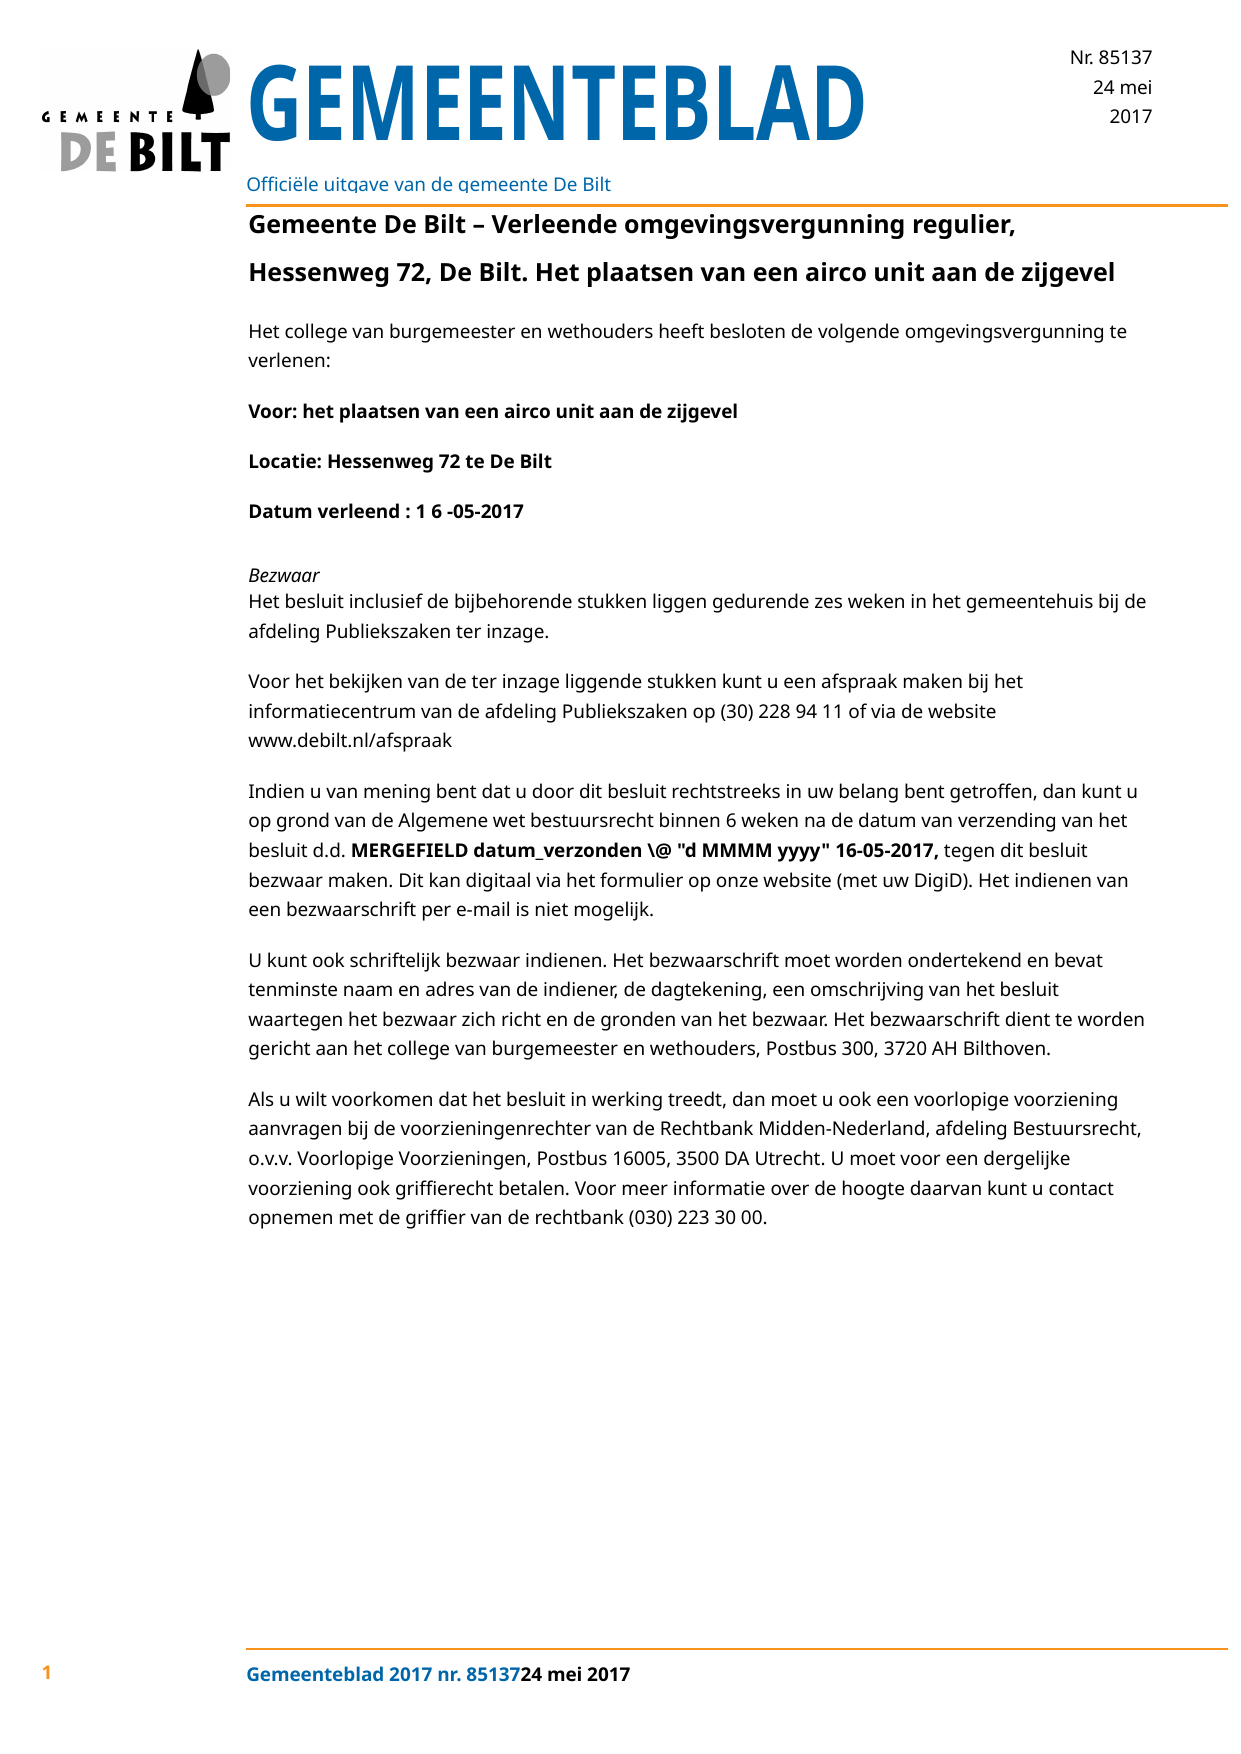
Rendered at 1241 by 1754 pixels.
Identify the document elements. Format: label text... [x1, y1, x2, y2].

text Indien u van mening bent dat u door dit besluit rechtstreeks in uw belang bent getroffen, dan kunt u op grond van de Algemene wet bestuursrecht binnen 6 weken na de datum van verzending van het besluit d.d. MERGEFIELD datum_verzonden \@ "d MMMM yyyy" 16-05-2017, tegen dit besluit bezwaar maken. Dit kan digitaal via het formulier op onze website (met uw DigiD). Het indienen van een bezwaarschrift per e-mail is niet mogelijk. [248, 778, 1152, 922]
text Het besluit inclusief de bijbehorende stukken liggen gedurende zes weken in het gemeentehuis bij de afdeling Publiekszaken ter inzage. [248, 588, 1152, 644]
text Datum verleend : 1 6 -05-2017 [248, 499, 1152, 524]
text Locatie: Hessenweg 72 te De Bilt [248, 448, 1152, 474]
text U kunt ook schriftelijk bezwaar indienen. Het bezwaarschrift moet worden ondertekend en bevat tenminste naam en adres van de indiener, de dagtekening, een omschrijving van het besluit waartegen het bezwaar zich richt en de gronden van het bezwaar. Het bezwaarschrift dient te worden gericht aan het college van burgemeester en wethouders, Postbus 300, 3720 AH Bilthoven. [248, 947, 1152, 1061]
text Voor het bekijken van de ter inzage liggende stukken kunt u een afspraak maken bij het informatiecentrum van de afdeling Publiekszaken op (30) 228 94 11 of via de website www.debilt.nl/afspraak [248, 668, 1152, 753]
text Bezwaar [248, 563, 1152, 588]
text Voor: het plaatsen van een airco unit aan de zijgevel [248, 398, 1152, 424]
text Het college van burgemeester en wethouders heeft besloten de volgende omgevingsvergunning te verlenen: [248, 318, 1152, 373]
picture [41, 47, 231, 172]
text Gemeente De Bilt – Verleende omgevingsvergunning regulier, Hessenweg 72, De Bilt. Het plaatsen van een airco unit aan de zijgevel [248, 207, 1152, 288]
text Als u wilt voorkomen dat het besluit in werking treedt, dan moet u ook een voorlopige voorziening aanvragen bij de voorzieningenrechter van de Rechtbank Midden-Nederland, afdeling Bestuursrecht, o.v.v. Voorlopige Voorzieningen, Postbus 16005, 3500 DA Utrecht. U moet voor een dergelijke voorziening ook griffierecht betalen. Voor meer informatie over de hoogte daarvan kunt u contact opnemen met de griffier van de rechtbank (030) 223 30 00. [248, 1086, 1152, 1230]
